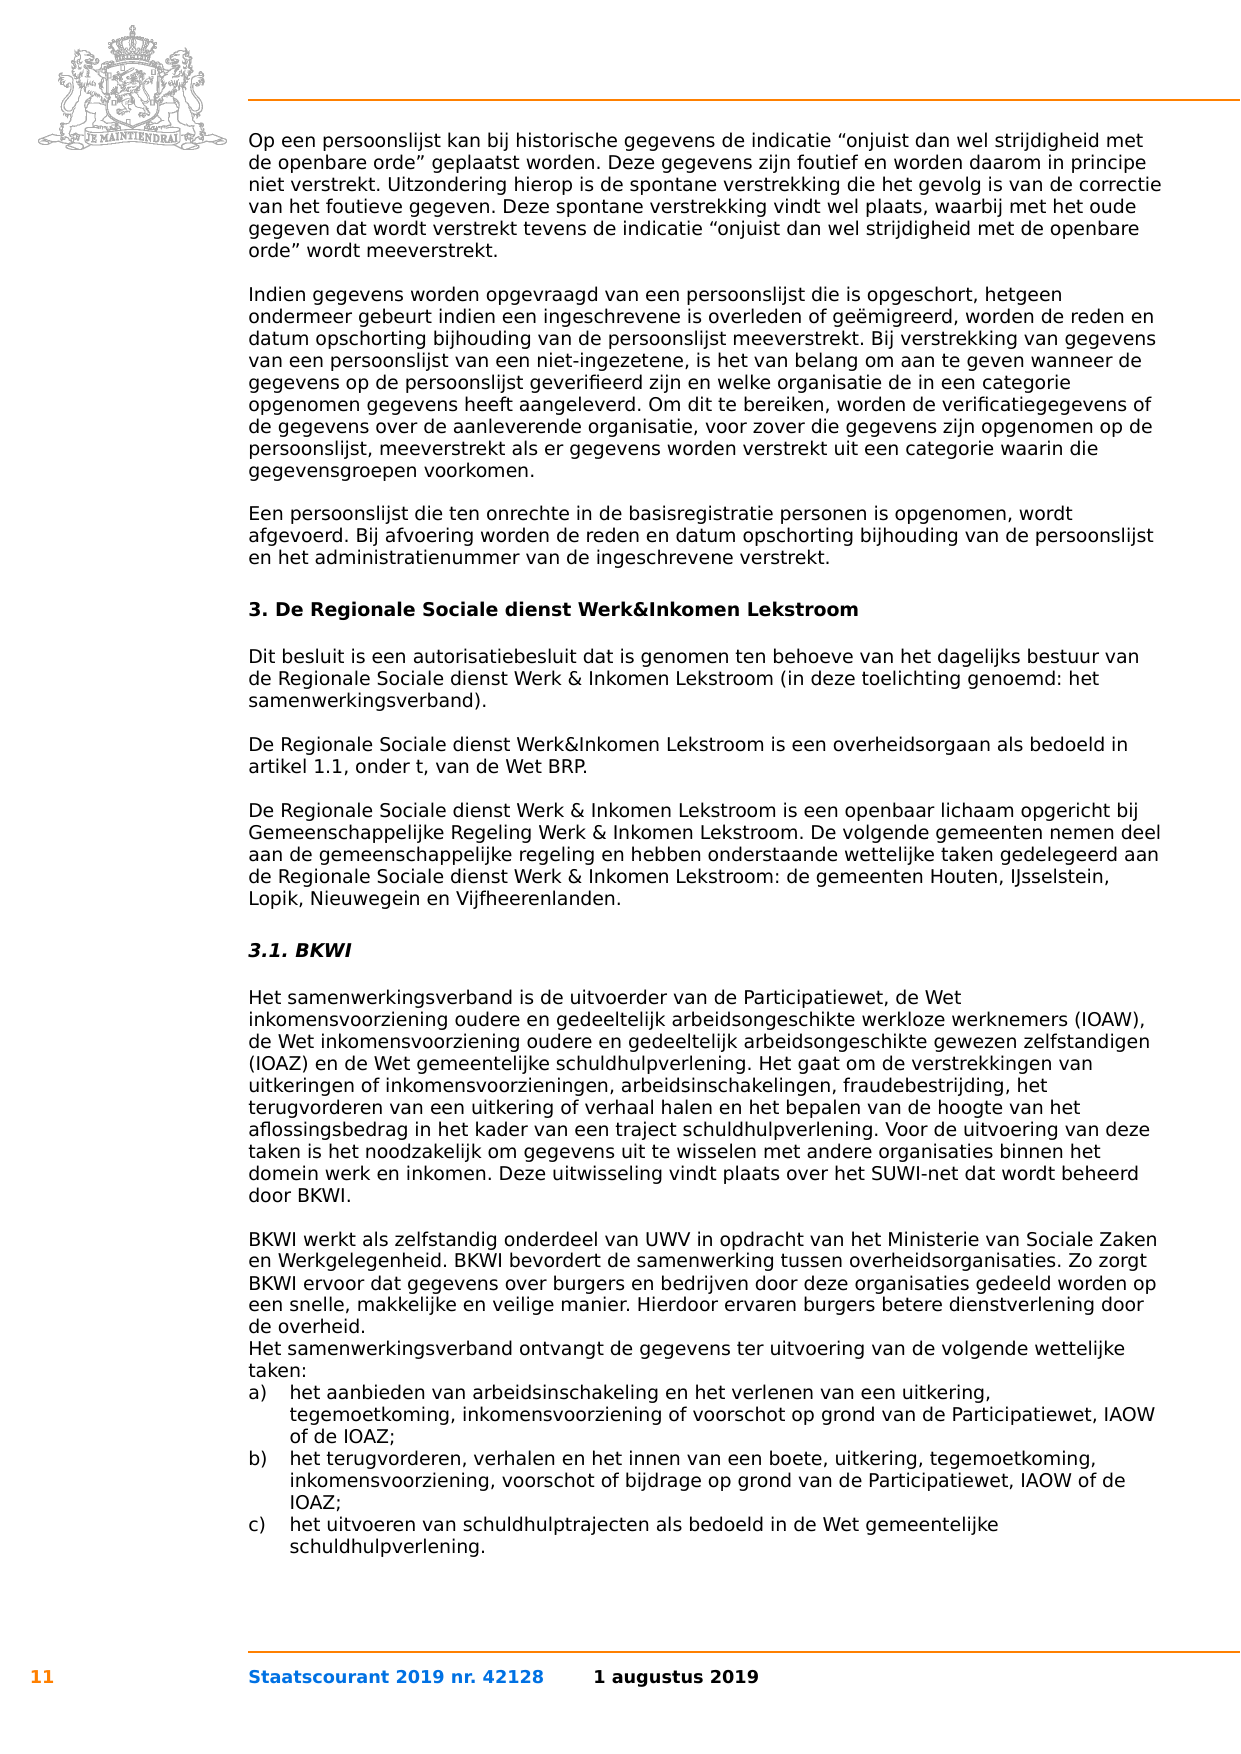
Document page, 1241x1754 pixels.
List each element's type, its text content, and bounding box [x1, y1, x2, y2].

text Het samenwerkingsverband ontvangt de gegevens ter uitvoering van de volgende wettelijke taken: [248, 1338, 1163, 1382]
text a) het aanbieden van arbeidsinschakeling en het verlenen van een uitkering, tegemoetkoming, inkomensvoorziening of voorschot op grond van de Participatiewet, IAOW of de IOAZ; [248, 1382, 1163, 1448]
text c) het uitvoeren van schuldhulptrajecten als bedoeld in de Wet gemeentelijke schuldhulpverlening. [248, 1514, 1163, 1558]
text Een persoonslijst die ten onrechte in de basisregistratie personen is opgenomen, wordt afgevoerd. Bij afvoering worden de reden en datum opschorting bijhouding van de persoonslijst en het administratienummer van de ingeschrevene verstrekt. [248, 503, 1163, 569]
text Op een persoonslijst kan bij historische gegevens de indicatie “onjuist dan wel strijdigheid met de openbare orde” geplaatst worden. Deze gegevens zijn foutief en worden daarom in principe niet verstrekt. Uitzondering hierop is de spontane verstrekking die het gevolg is van de correctie van het foutieve gegeven. Deze spontane verstrekking vindt wel plaats, waarbij met het oude gegeven dat wordt verstrekt tevens de indicatie “onjuist dan wel strijdigheid met de openbare orde” wordt meeverstrekt. [248, 130, 1163, 262]
text BKWI werkt als zelfstandig onderdeel van UWV in opdracht van het Ministerie van Sociale Zaken en Werkgelegenheid. BKWI bevordert de samenwerking tussen overheidsorganisaties. Zo zorgt BKWI ervoor dat gegevens over burgers en bedrijven door deze organisaties gedeeld worden op een snelle, makkelijke en veilige manier. Hierdoor ervaren burgers betere dienstverlening door de overheid. [248, 1228, 1163, 1338]
text De Regionale Sociale dienst Werk&Inkomen Lekstroom is een overheidsorgaan als bedoeld in artikel 1.1, onder t, van de Wet BRP. [248, 734, 1163, 778]
subtitle 3.1. BKWI [248, 940, 1163, 962]
text Het samenwerkingsverband is de uitvoerder van de Participatiewet, de Wet inkomensvoorziening oudere en gedeeltelijk arbeidsongeschikte werkloze werknemers (IOAW), de Wet inkomensvoorziening oudere en gedeeltelijk arbeidsongeschikte gewezen zelfstandigen (IOAZ) en de Wet gemeentelijke schuldhulpverlening. Het gaat om de verstrekkingen van uitkeringen of inkomensvoorzieningen, arbeidsinschakelingen, fraudebestrijding, het terugvorderen van een uitkering of verhaal halen en het bepalen van de hoogte van het aflossingsbedrag in het kader van een traject schuldhulpverlening. Voor de uitvoering van deze taken is het noodzakelijk om gegevens uit te wisselen met andere organisaties binnen het domein werk en inkomen. Deze uitwisseling vindt plaats over het SUWI-net dat wordt beheerd door BKWI. [248, 987, 1163, 1207]
text Dit besluit is een autorisatiebesluit dat is genomen ten behoeve van het dagelijks bestuur van de Regionale Sociale dienst Werk & Inkomen Lekstroom (in deze toelichting genoemd: het samenwerkingsverband). [248, 646, 1163, 712]
picture [38, 25, 227, 150]
text b) het terugvorderen, verhalen en het innen van een boete, uitkering, tegemoetkoming, inkomensvoorziening, voorschot of bijdrage op grond van de Participatiewet, IAOW of de IOAZ; [248, 1448, 1163, 1514]
text De Regionale Sociale dienst Werk & Inkomen Lekstroom is een openbaar lichaam opgericht bij Gemeenschappelijke Regeling Werk & Inkomen Lekstroom. De volgende gemeenten nemen deel aan de gemeenschappelijke regeling en hebben onderstaande wettelijke taken gedelegeerd aan de Regionale Sociale dienst Werk & Inkomen Lekstroom: de gemeenten Houten, IJsselstein, Lopik, Nieuwegein en Vijfheerenlanden. [248, 800, 1163, 910]
text Indien gegevens worden opgevraagd van een persoonslijst die is opgeschort, hetgeen ondermeer gebeurt indien een ingeschrevene is overleden of geëmigreerd, worden de reden en datum opschorting bijhouding van de persoonslijst meeverstrekt. Bij verstrekking van gegevens van een persoonslijst van een niet-ingezetene, is het van belang om aan te geven wanneer de gegevens op de persoonslijst geverifieerd zijn en welke organisatie de in een categorie opgenomen gegevens heeft aangeleverd. Om dit te bereiken, worden de verificatiegegevens of de gegevens over de aanleverende organisatie, voor zover die gegevens zijn opgenomen op de persoonslijst, meeverstrekt als er gegevens worden verstrekt uit een categorie waarin die gegevensgroepen voorkomen. [248, 284, 1163, 481]
subtitle 3. De Regionale Sociale dienst Werk&Inkomen Lekstroom [248, 599, 1163, 621]
